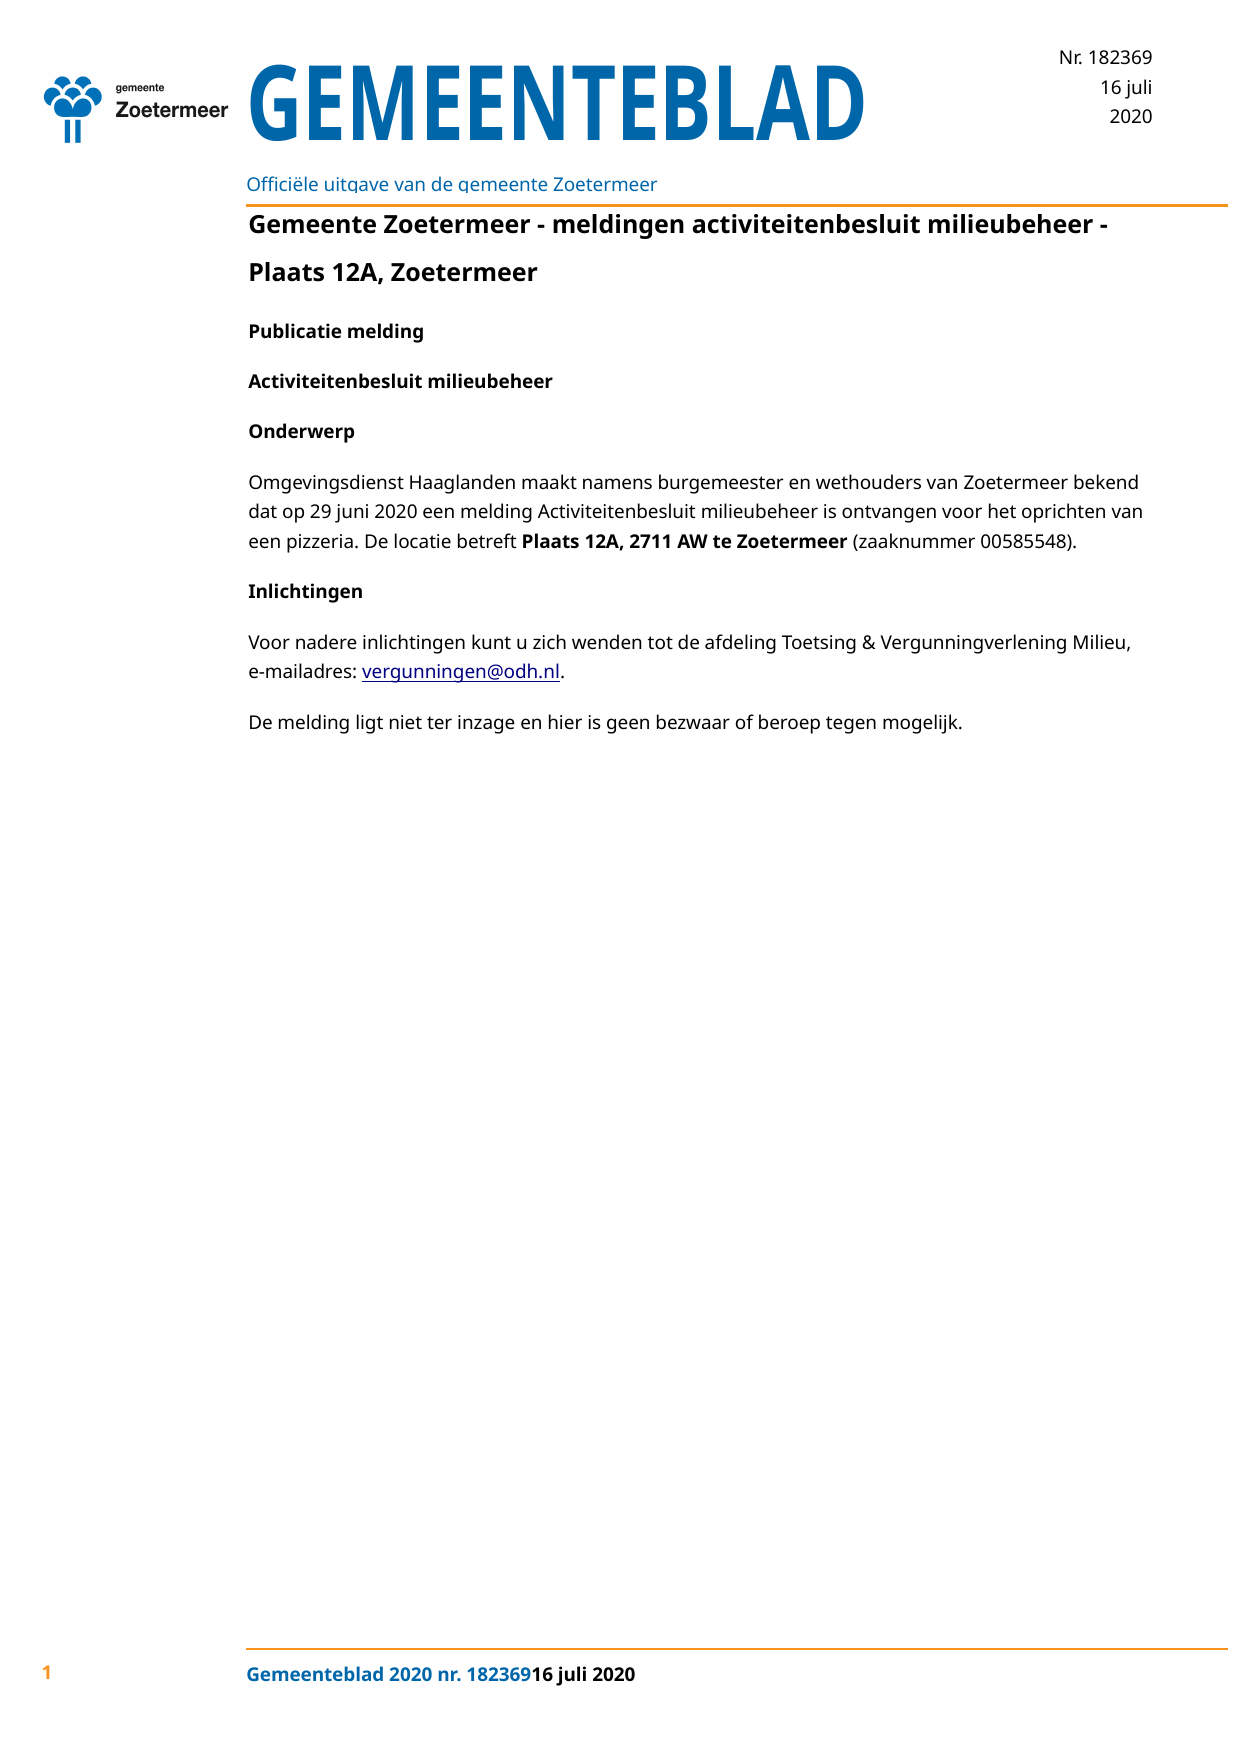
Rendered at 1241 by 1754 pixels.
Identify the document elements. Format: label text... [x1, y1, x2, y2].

text Onderwerp [248, 419, 1152, 444]
picture [41, 47, 231, 172]
text De melding ligt niet ter inzage en hier is geen bezwaar of beroep tegen mogelijk. [248, 709, 1152, 735]
text Gemeente Zoetermeer - meldingen activiteitenbesluit milieubeheer - Plaats 12A, Zoetermeer [248, 207, 1152, 288]
text Activiteitenbesluit milieubeheer [248, 368, 1152, 394]
text Publicatie melding [248, 318, 1152, 344]
text Voor nadere inlichtingen kunt u zich wenden tot de afdeling Toetsing & Vergunningverlening Milieu, e-mailadres: vergunningen@odh.nl. [248, 629, 1152, 684]
text Omgevingsdienst Haaglanden maakt namens burgemeester en wethouders van Zoetermeer bekend dat op 29 juni 2020 een melding Activiteitenbesluit milieubeheer is ontvangen voor het oprichten van een pizzeria. De locatie betreft Plaats 12A, 2711 AW te Zoetermeer (zaaknummer 00585548). [248, 469, 1152, 554]
text Inlichtingen [248, 579, 1152, 604]
